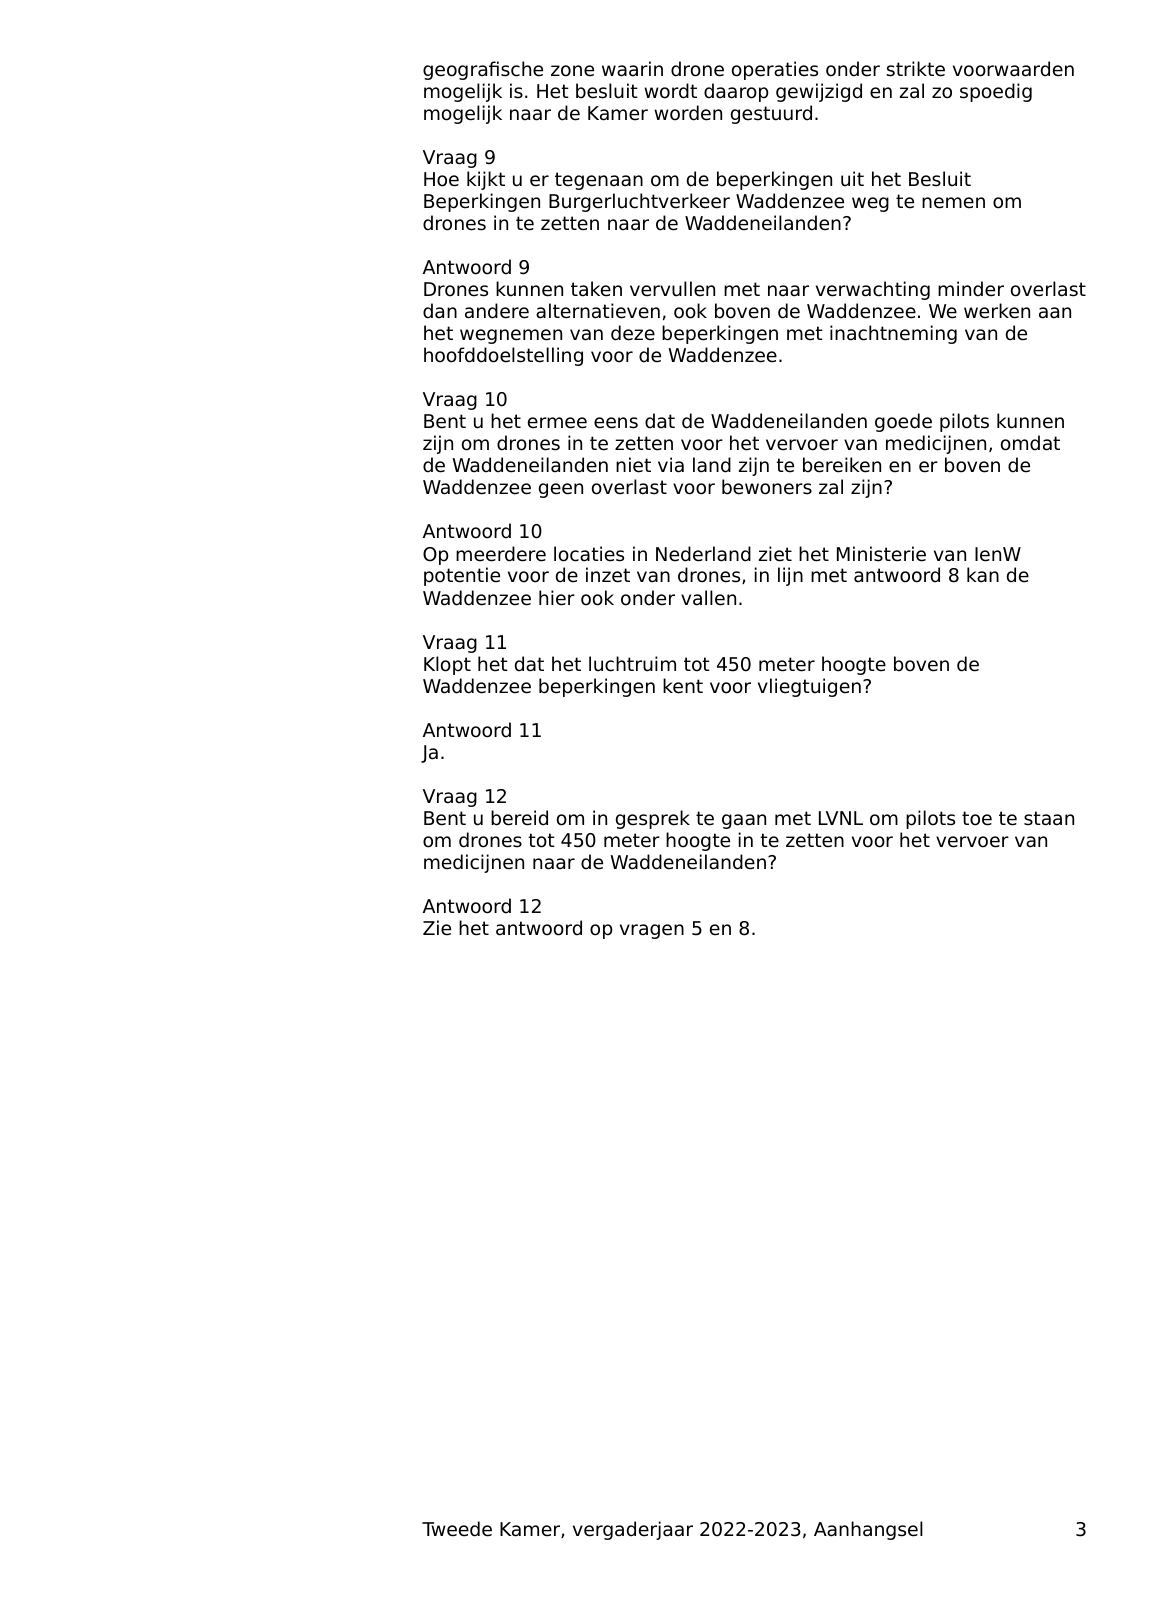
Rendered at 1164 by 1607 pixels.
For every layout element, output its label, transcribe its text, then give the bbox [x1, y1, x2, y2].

text Antwoord 10 [422, 521, 1087, 543]
text Drones kunnen taken vervullen met naar verwachting minder overlast dan andere alternatieven, ook boven de Waddenzee. We werken aan het wegnemen van deze beperkingen met inachtneming van de hoofddoelstelling voor de Waddenzee. [422, 279, 1087, 367]
text Bent u bereid om in gesprek te gaan met LVNL om pilots toe te staan om drones tot 450 meter hoogte in te zetten voor het vervoer van medicijnen naar de Waddeneilanden? [422, 808, 1087, 874]
text geografische zone waarin drone operaties onder strikte voorwaarden mogelijk is. Het besluit wordt daarop gewijzigd en zal zo spoedig mogelijk naar de Kamer worden gestuurd. [422, 59, 1087, 125]
text Antwoord 9 [422, 257, 1087, 279]
text Vraag 10 [422, 389, 1087, 411]
text Antwoord 11 [422, 720, 1087, 742]
text Op meerdere locaties in Nederland ziet het Ministerie van IenW potentie voor de inzet van drones, in lijn met antwoord 8 kan de Waddenzee hier ook onder vallen. [422, 543, 1087, 609]
text Vraag 11 [422, 632, 1087, 653]
text Hoe kijkt u er tegenaan om de beperkingen uit het Besluit Beperkingen Burgerluchtverkeer Waddenzee weg te nemen om drones in te zetten naar de Waddeneilanden? [422, 169, 1087, 235]
text Bent u het ermee eens dat de Waddeneilanden goede pilots kunnen zijn om drones in te zetten voor het vervoer van medicijnen, omdat de Waddeneilanden niet via land zijn te bereiken en er boven de Waddenzee geen overlast voor bewoners zal zijn? [422, 411, 1087, 499]
text Klopt het dat het luchtruim tot 450 meter hoogte boven de Waddenzee beperkingen kent voor vliegtuigen? [422, 653, 1087, 697]
text Ja. [422, 742, 1087, 764]
text Zie het antwoord op vragen 5 en 8. [422, 918, 1087, 940]
text Vraag 12 [422, 786, 1087, 808]
text Vraag 9 [422, 147, 1087, 169]
text Antwoord 12 [422, 896, 1087, 918]
